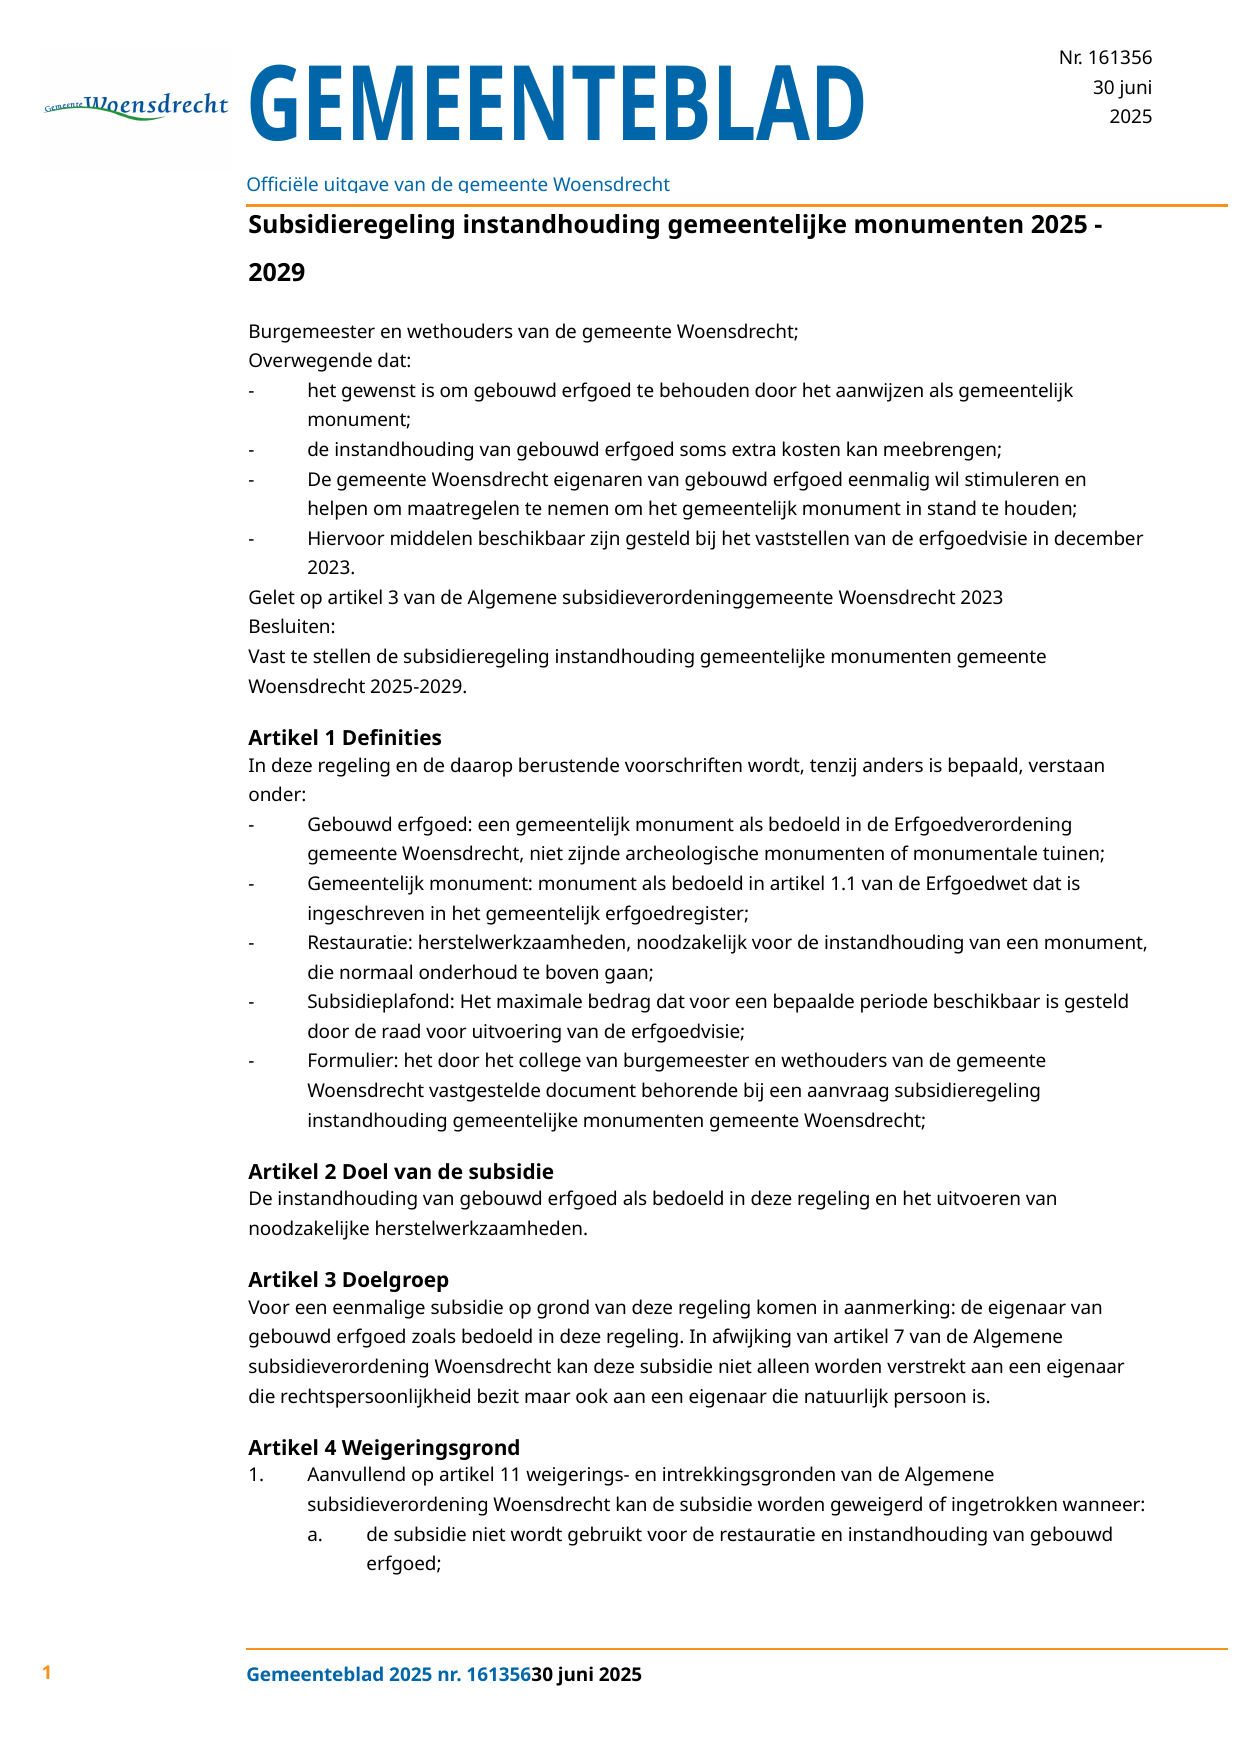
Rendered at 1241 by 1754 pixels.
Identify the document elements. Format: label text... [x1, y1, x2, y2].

text Gelet op artikel 3 van de Algemene subsidieverordeninggemeente Woensdrecht 2023 [248, 584, 1152, 610]
text Artikel 1 Definities [248, 723, 1152, 752]
text Burgemeester en wethouders van de gemeente Woensdrecht; [248, 318, 1152, 344]
list Aanvullend op artikel 11 weigerings- en intrekkingsgronden van de Algemene subsidieverordening Woensdrecht kan de subsidie worden geweigerd of ingetrokken wanneer: [248, 1462, 1152, 1517]
text Artikel 2 Doel van de subsidie [248, 1157, 1152, 1186]
text Besluiten: [248, 614, 1152, 639]
list Gebouwd erfgoed: een gemeentelijk monument als bedoeld in de Erfgoedverordening gemeente Woensdrecht, niet zijnde archeologische monumenten of monumentale tuinen; [248, 811, 1152, 866]
text Artikel 4 Weigeringsgrond [248, 1433, 1152, 1462]
text In deze regeling en de daarop berustende voorschriften wordt, tenzij anders is bepaald, verstaan onder: [248, 752, 1152, 807]
list de subsidie niet wordt gebruikt voor de restauratie en instandhouding van gebouwd erfgoed; [307, 1521, 1152, 1576]
text Vast te stellen de subsidieregeling instandhouding gemeentelijke monumenten gemeente Woensdrecht 2025-2029. [248, 643, 1152, 699]
text Overwegende dat: [248, 347, 1152, 373]
list de instandhouding van gebouwd erfgoed soms extra kosten kan meebrengen; [248, 436, 1152, 462]
list De gemeente Woensdrecht eigenaren van gebouwd erfgoed eenmalig wil stimuleren en helpen om maatregelen te nemen om het gemeentelijk monument in stand te houden; [248, 466, 1152, 521]
text Artikel 3 Doelgroep [248, 1266, 1152, 1294]
list Restauratie: herstelwerkzaamheden, noodzakelijk voor de instandhouding van een monument, die normaal onderhoud te boven gaan; [248, 929, 1152, 984]
text Subsidieregeling instandhouding gemeentelijke monumenten 2025 - 2029 [248, 207, 1152, 288]
list Hiervoor middelen beschikbaar zijn gesteld bij het vaststellen van de erfgoedvisie in december 2023. [248, 525, 1152, 580]
list Gemeentelijk monument: monument als bedoeld in artikel 1.1 van de Erfgoedwet dat is ingeschreven in het gemeentelijk erfgoedregister; [248, 870, 1152, 925]
list Formulier: het door het college van burgemeester en wethouders van de gemeente Woensdrecht vastgestelde document behorende bij een aanvraag subsidieregeling instandhouding gemeentelijke monumenten gemeente Woensdrecht; [248, 1048, 1152, 1132]
picture [41, 47, 231, 172]
text De instandhouding van gebouwd erfgoed als bedoeld in deze regeling en het uitvoeren van noodzakelijke herstelwerkzaamheden. [248, 1186, 1152, 1241]
list het gewenst is om gebouwd erfgoed te behouden door het aanwijzen als gemeentelijk monument; [248, 377, 1152, 432]
list Subsidieplafond: Het maximale bedrag dat voor een bepaalde periode beschikbaar is gesteld door de raad voor uitvoering van de erfgoedvisie; [248, 988, 1152, 1044]
text Voor een eenmalige subsidie op grond van deze regeling komen in aanmerking: de eigenaar van gebouwd erfgoed zoals bedoeld in deze regeling. In afwijking van artikel 7 van de Algemene subsidieverordening Woensdrecht kan deze subsidie niet alleen worden verstrekt aan een eigenaar die rechtspersoonlijkheid bezit maar ook aan een eigenaar die natuurlijk persoon is. [248, 1294, 1152, 1408]
